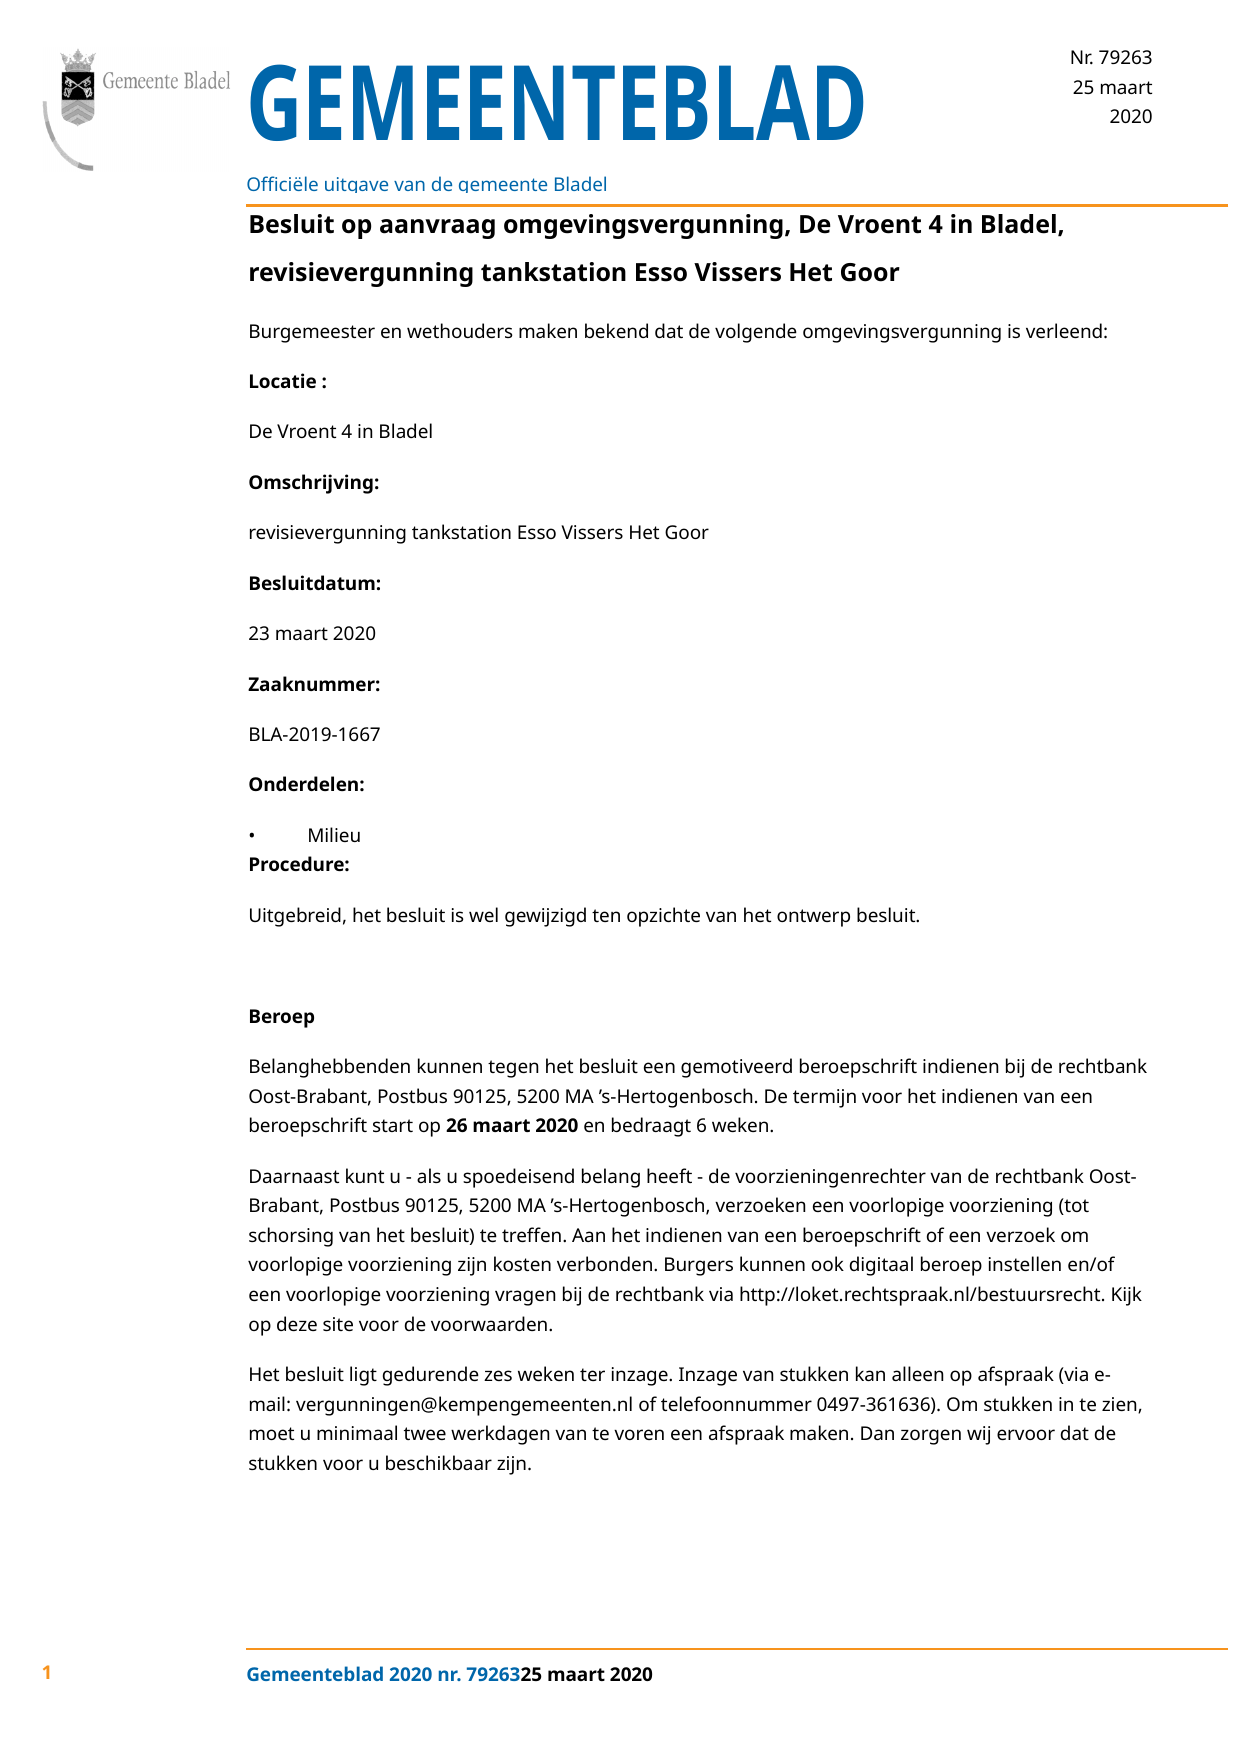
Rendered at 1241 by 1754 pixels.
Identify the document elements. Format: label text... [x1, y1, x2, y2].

text Daarnaast kunt u - als u spoedeisend belang heeft - de voorzieningenrechter van de rechtbank Oost-Brabant, Postbus 90125, 5200 MA ’s-Hertogenbosch, verzoeken een voorlopige voorziening (tot schorsing van het besluit) te treffen. Aan het indienen van een beroepschrift of een verzoek om voorlopige voorziening zijn kosten verbonden. Burgers kunnen ook digitaal beroep instellen en/of een voorlopige voorziening vragen bij de rechtbank via http://loket.rechtspraak.nl/bestuursrecht. Kijk op deze site voor de voorwaarden. [248, 1163, 1152, 1337]
text BLA-2019-1667 [248, 721, 1152, 747]
text Procedure: [248, 852, 1152, 877]
picture [41, 47, 231, 172]
text Besluit op aanvraag omgevingsvergunning, De Vroent 4 in Bladel, revisievergunning tankstation Esso Vissers Het Goor [248, 207, 1152, 288]
text De Vroent 4 in Bladel [248, 419, 1152, 444]
text Burgemeester en wethouders maken bekend dat de volgende omgevingsvergunning is verleend: [248, 318, 1152, 344]
text Zaaknummer: [248, 671, 1152, 697]
text Onderdelen: [248, 772, 1152, 797]
list Milieu [248, 822, 1152, 848]
text Uitgebreid, het besluit is wel gewijzigd ten opzichte van het ontwerp besluit. [248, 902, 1152, 928]
text revisievergunning tankstation Esso Vissers Het Goor [248, 519, 1152, 545]
text Locatie : [248, 368, 1152, 394]
text Omschrijving: [248, 469, 1152, 495]
text Belanghebbenden kunnen tegen het besluit een gemotiveerd beroepschrift indienen bij de rechtbank Oost-Brabant, Postbus 90125, 5200 MA ’s-Hertogenbosch. De termijn voor het indienen van een beroepschrift start op 26 maart 2020 en bedraagt 6 weken. [248, 1053, 1152, 1138]
text 23 maart 2020 [248, 620, 1152, 646]
text Het besluit ligt gedurende zes weken ter inzage. Inzage van stukken kan alleen op afspraak (via e-mail: vergunningen@kempengemeenten.nl of telefoonnummer 0497-361636). Om stukken in te zien, moet u minimaal twee werkdagen van te voren een afspraak maken. Dan zorgen wij ervoor dat de stukken voor u beschikbaar zijn. [248, 1361, 1152, 1476]
text Besluitdatum: [248, 570, 1152, 596]
text Beroep [248, 1003, 1152, 1029]
